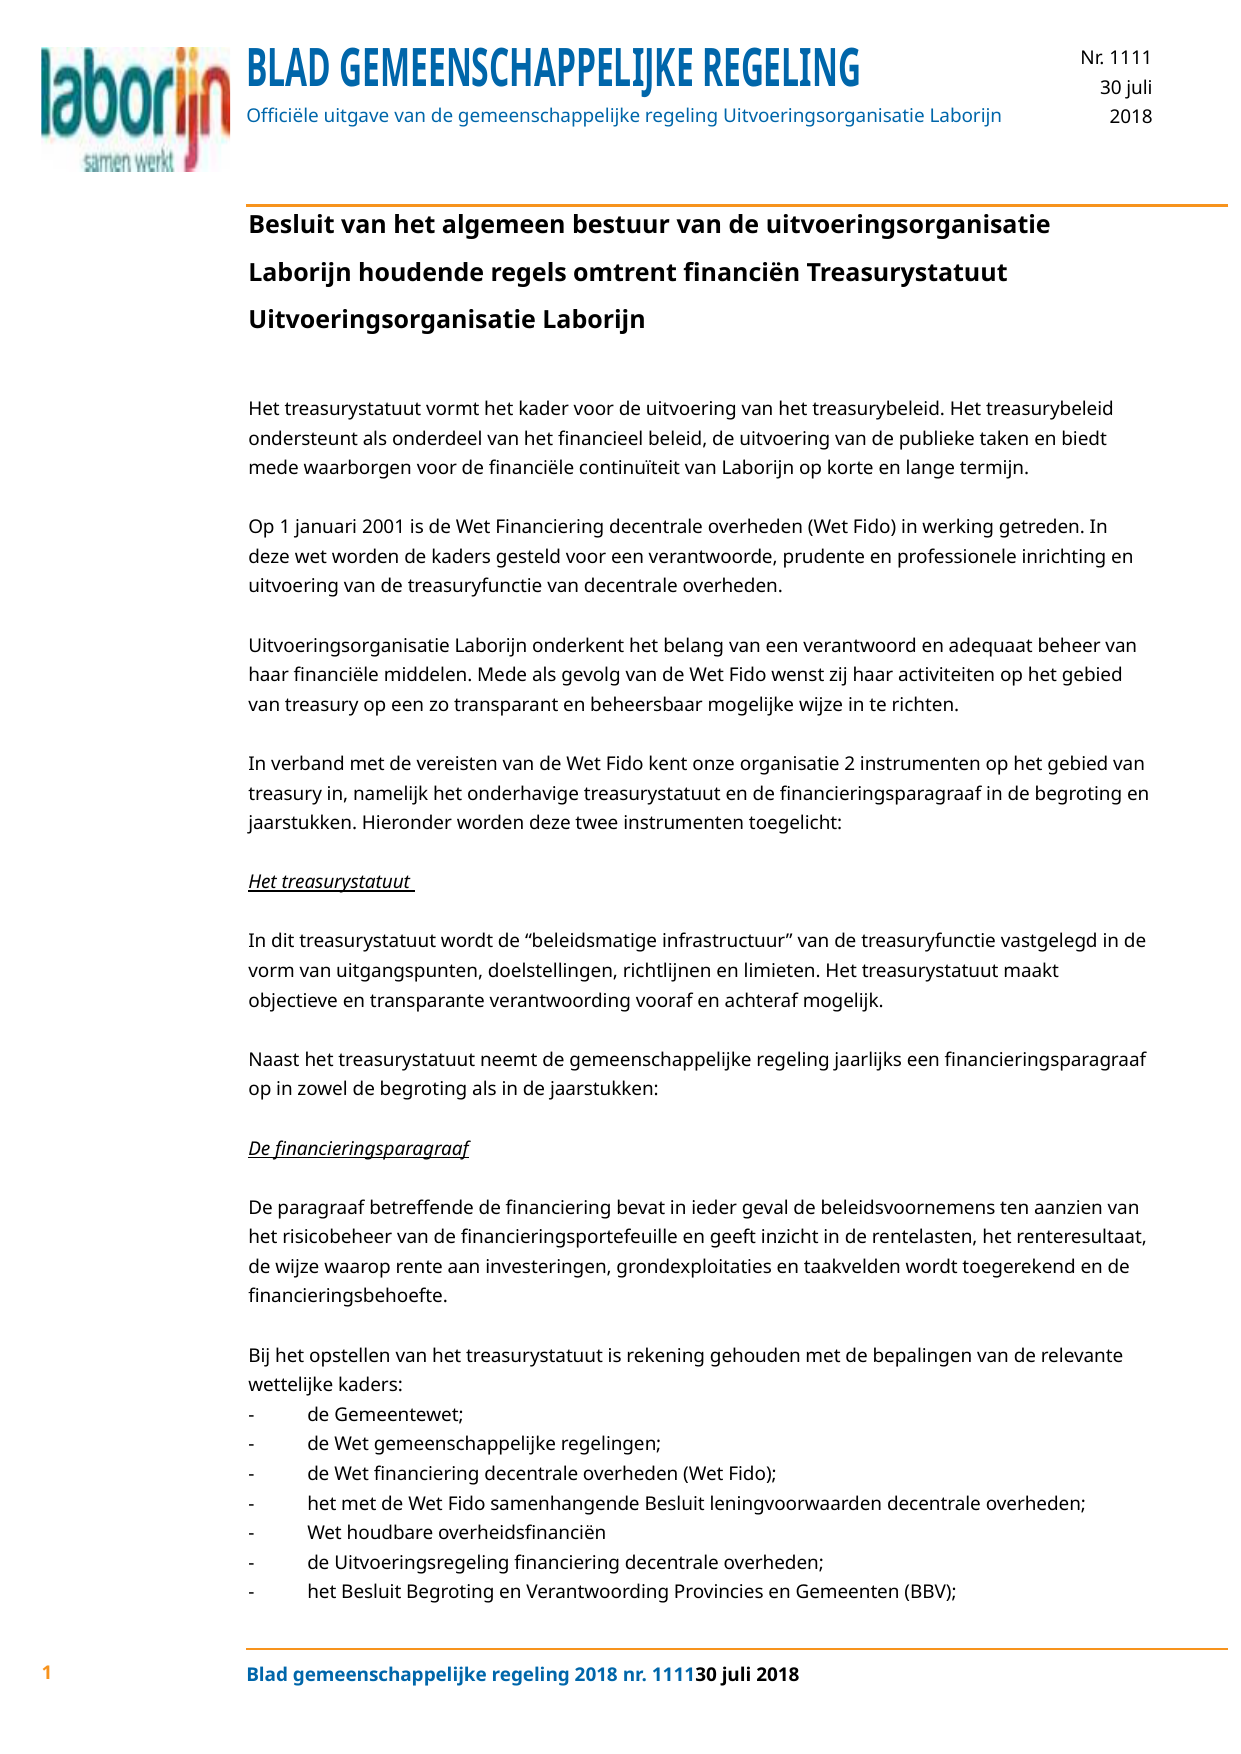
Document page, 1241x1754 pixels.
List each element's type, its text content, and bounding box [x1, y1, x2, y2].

list de Uitvoeringsregeling financiering decentrale overheden; [248, 1549, 1152, 1574]
list de Gemeentewet; [248, 1401, 1152, 1427]
text In verband met de vereisten van de Wet Fido kent onze organisatie 2 instrumenten op het gebied van treasury in, namelijk het onderhavige treasurystatuut en de financieringsparagraaf in de begroting en jaarstukken. Hieronder worden deze twee instrumenten toegelicht: [248, 750, 1152, 835]
list het met de Wet Fido samenhangende Besluit leningvoorwaarden decentrale overheden; [248, 1490, 1152, 1515]
list de Wet gemeenschappelijke regelingen; [248, 1431, 1152, 1456]
list de Wet financiering decentrale overheden (Wet Fido); [248, 1460, 1152, 1486]
text Uitvoeringsorganisatie Laborijn onderkent het belang van een verantwoord en adequaat beheer van haar financiële middelen. Mede als gevolg van de Wet Fido wenst zij haar activiteiten op het gebied van treasury op een zo transparant en beheersbaar mogelijke wijze in te richten. [248, 632, 1152, 717]
text In dit treasurystatuut wordt de “beleidsmatige infrastructuur” van de treasuryfunctie vastgelegd in de vorm van uitgangspunten, doelstellingen, richtlijnen en limieten. Het treasurystatuut maakt objectieve en transparante verantwoording vooraf en achteraf mogelijk. [248, 928, 1152, 1012]
list het Besluit Begroting en Verantwoording Provincies en Gemeenten (BBV); [248, 1578, 1152, 1604]
text Besluit van het algemeen bestuur van de uitvoeringsorganisatie Laborijn houdende regels omtrent financiën Treasurystatuut Uitvoeringsorganisatie Laborijn [248, 207, 1152, 336]
text Naast het treasurystatuut neemt de gemeenschappelijke regeling jaarlijks een financieringsparagraaf op in zowel de begroting als in de jaarstukken: [248, 1046, 1152, 1101]
text Het treasurystatuut [248, 868, 1152, 894]
picture [41, 47, 231, 172]
text Bij het opstellen van het treasurystatuut is rekening gehouden met de bepalingen van de relevante wettelijke kaders: [248, 1342, 1152, 1397]
text De financieringsparagraaf [248, 1135, 1152, 1160]
text De paragraaf betreffende de financiering bevat in ieder geval de beleidsvoornemens ten aanzien van het risicobeheer van de financieringsportefeuille en geeft inzicht in de rentelasten, het renteresultaat, de wijze waarop rente aan investeringen, grondexploitaties en taakvelden wordt toegerekend en de financieringsbehoefte. [248, 1194, 1152, 1308]
text Het treasurystatuut vormt het kader voor de uitvoering van het treasurybeleid. Het treasurybeleid ondersteunt als onderdeel van het financieel beleid, de uitvoering van de publieke taken en biedt mede waarborgen voor de financiële continuïteit van Laborijn op korte en lange termijn. [248, 395, 1152, 480]
list Wet houdbare overheidsfinanciën [248, 1519, 1152, 1545]
text Op 1 januari 2001 is de Wet Financiering decentrale overheden (Wet Fido) in werking getreden. In deze wet worden de kaders gesteld voor een verantwoorde, prudente en professionele inrichting en uitvoering van de treasuryfunctie van decentrale overheden. [248, 513, 1152, 598]
